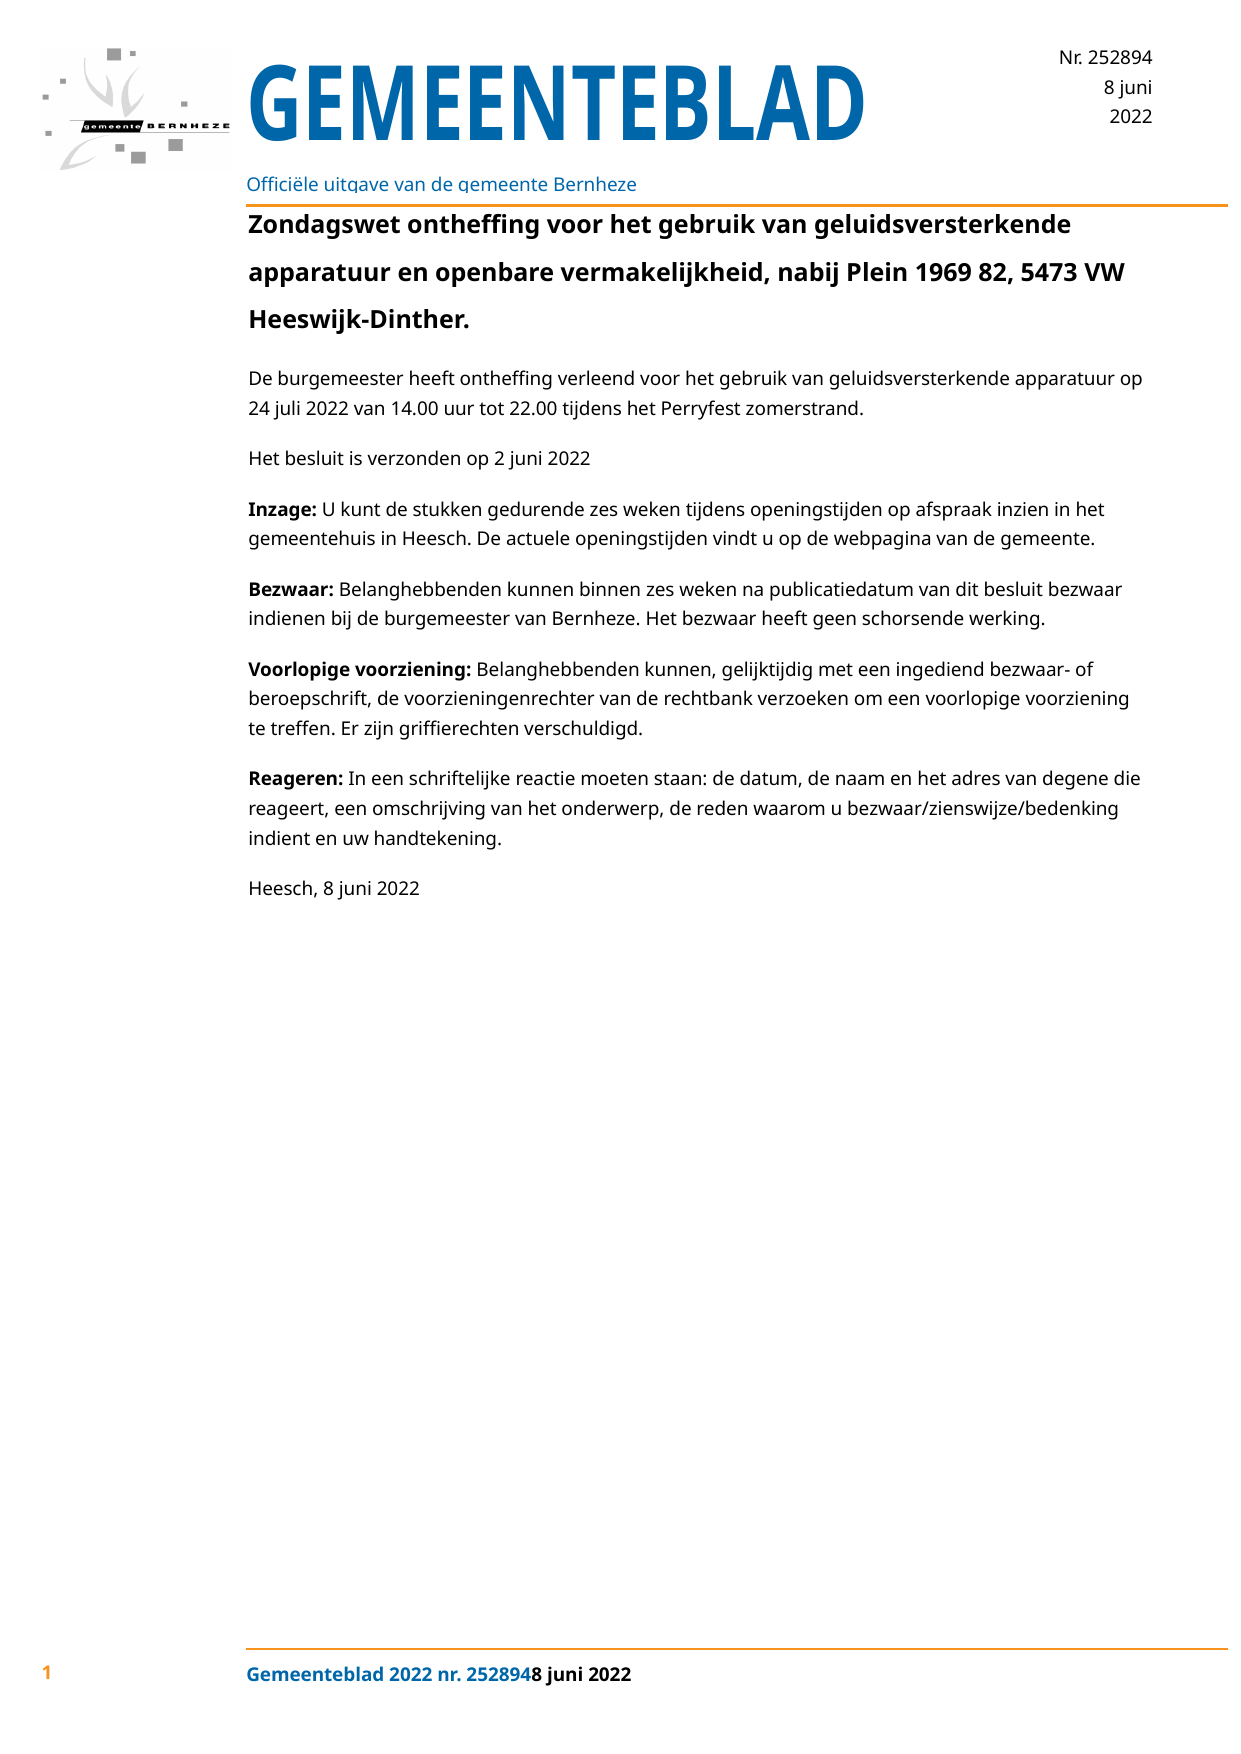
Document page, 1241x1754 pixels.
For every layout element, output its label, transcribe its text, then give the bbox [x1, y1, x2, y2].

text De burgemeester heeft ontheffing verleend voor het gebruik van geluidsversterkende apparatuur op 24 juli 2022 van 14.00 uur tot 22.00 tijdens het Perryfest zomerstrand. [248, 366, 1152, 421]
text Heesch, 8 juni 2022 [248, 875, 1152, 901]
text Bezwaar: Belanghebbenden kunnen binnen zes weken na publicatiedatum van dit besluit bezwaar indienen bij de burgemeester van Bernheze. Het bezwaar heeft geen schorsende werking. [248, 576, 1152, 631]
text Het besluit is verzonden op 2 juni 2022 [248, 446, 1152, 471]
picture [41, 47, 231, 172]
text Voorlopige voorziening: Belanghebbenden kunnen, gelijktijdig met een ingediend bezwaar- of beroepschrift, de voorzieningenrechter van de rechtbank verzoeken om een voorlopige voorziening te treffen. Er zijn griffierechten verschuldigd. [248, 656, 1152, 741]
text Inzage: U kunt de stukken gedurende zes weken tijdens openingstijden op afspraak inzien in het gemeentehuis in Heesch. De actuele openingstijden vindt u op de webpagina van de gemeente. [248, 496, 1152, 551]
text Zondagswet ontheffing voor het gebruik van geluidsversterkende apparatuur en openbare vermakelijkheid, nabij Plein 1969 82, 5473 VW Heeswijk-Dinther. [248, 207, 1152, 336]
text Reageren: In een schriftelijke reactie moeten staan: de datum, de naam en het adres van degene die reageert, een omschrijving van het onderwerp, de reden waarom u bezwaar/zienswijze/bedenking indient en uw handtekening. [248, 766, 1152, 850]
